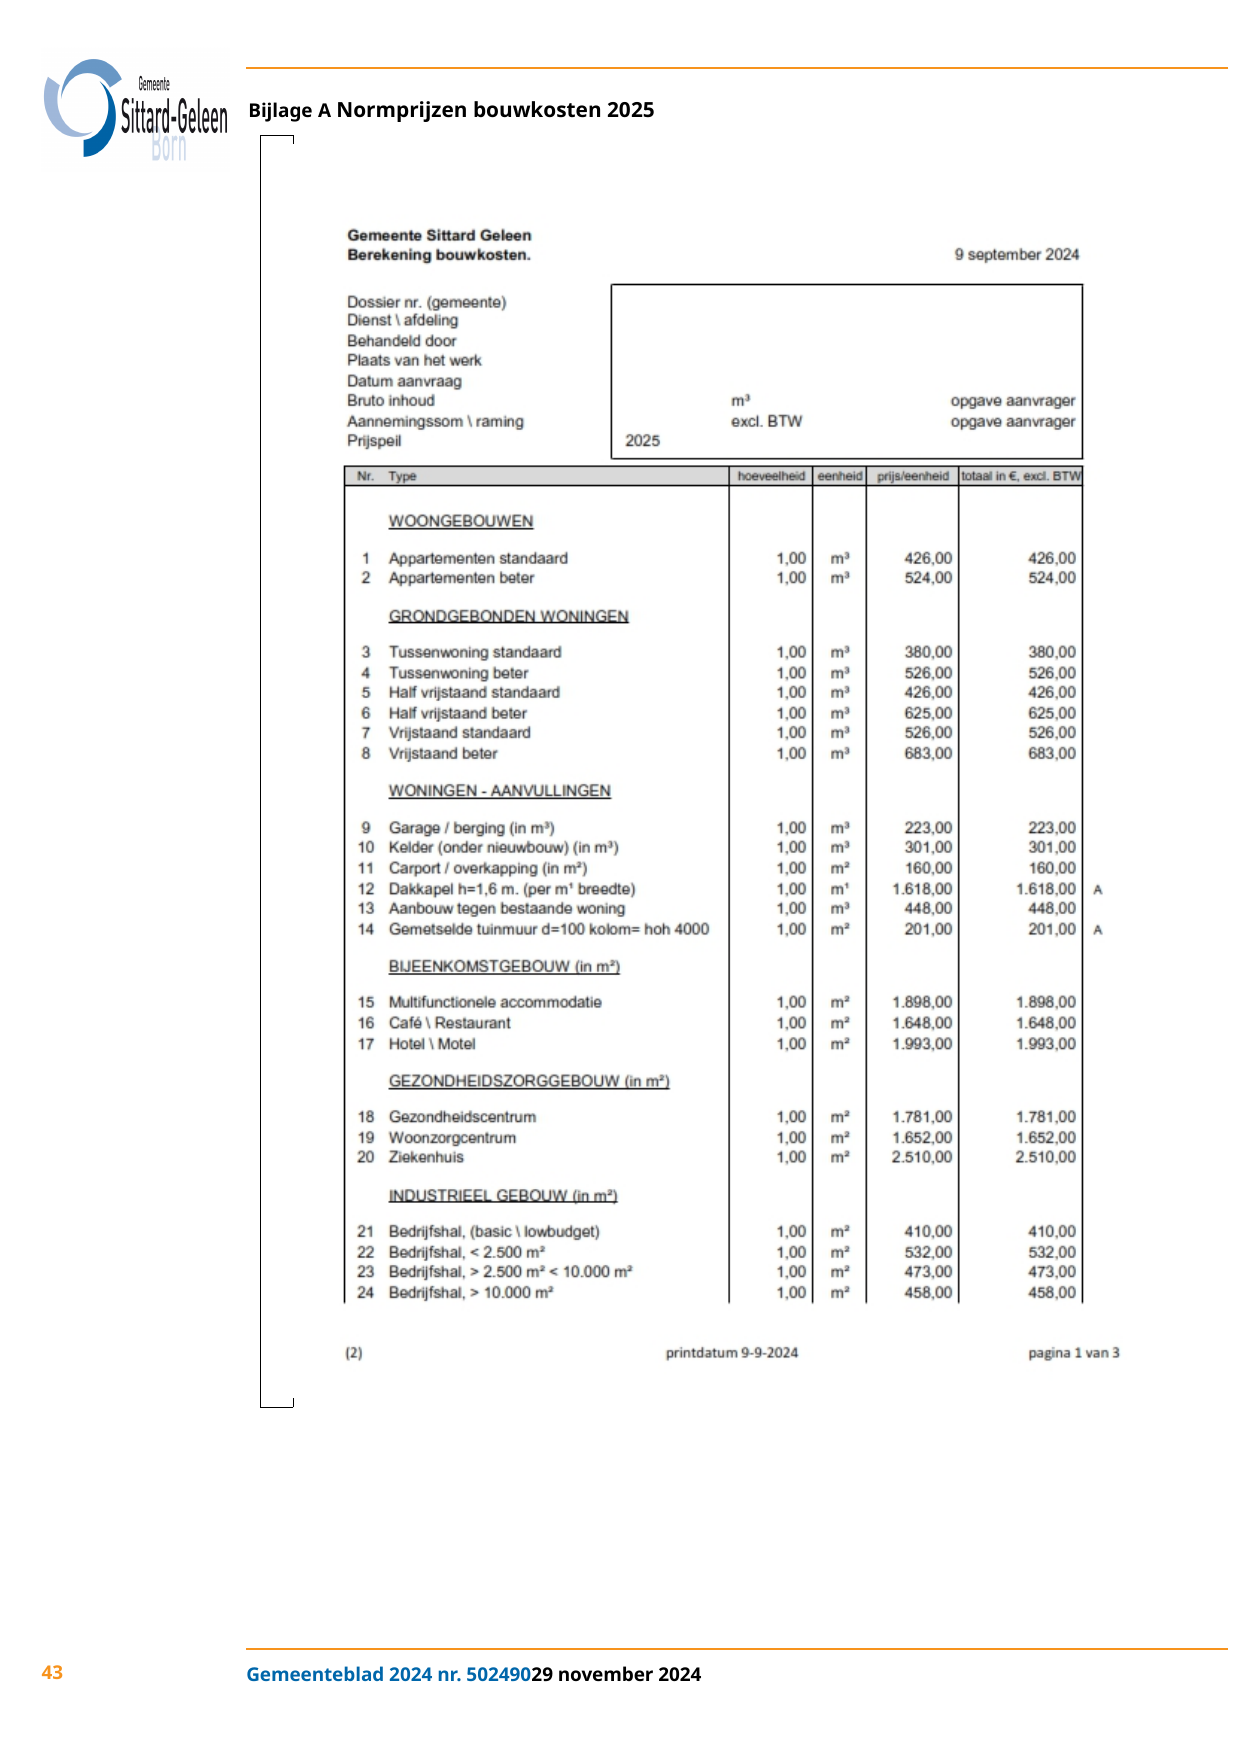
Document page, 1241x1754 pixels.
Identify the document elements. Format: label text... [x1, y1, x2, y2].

picture [41, 47, 231, 172]
text Bijlage A Normprijzen bouwkosten 2025 [248, 95, 1152, 123]
picture [268, 144, 1155, 1398]
